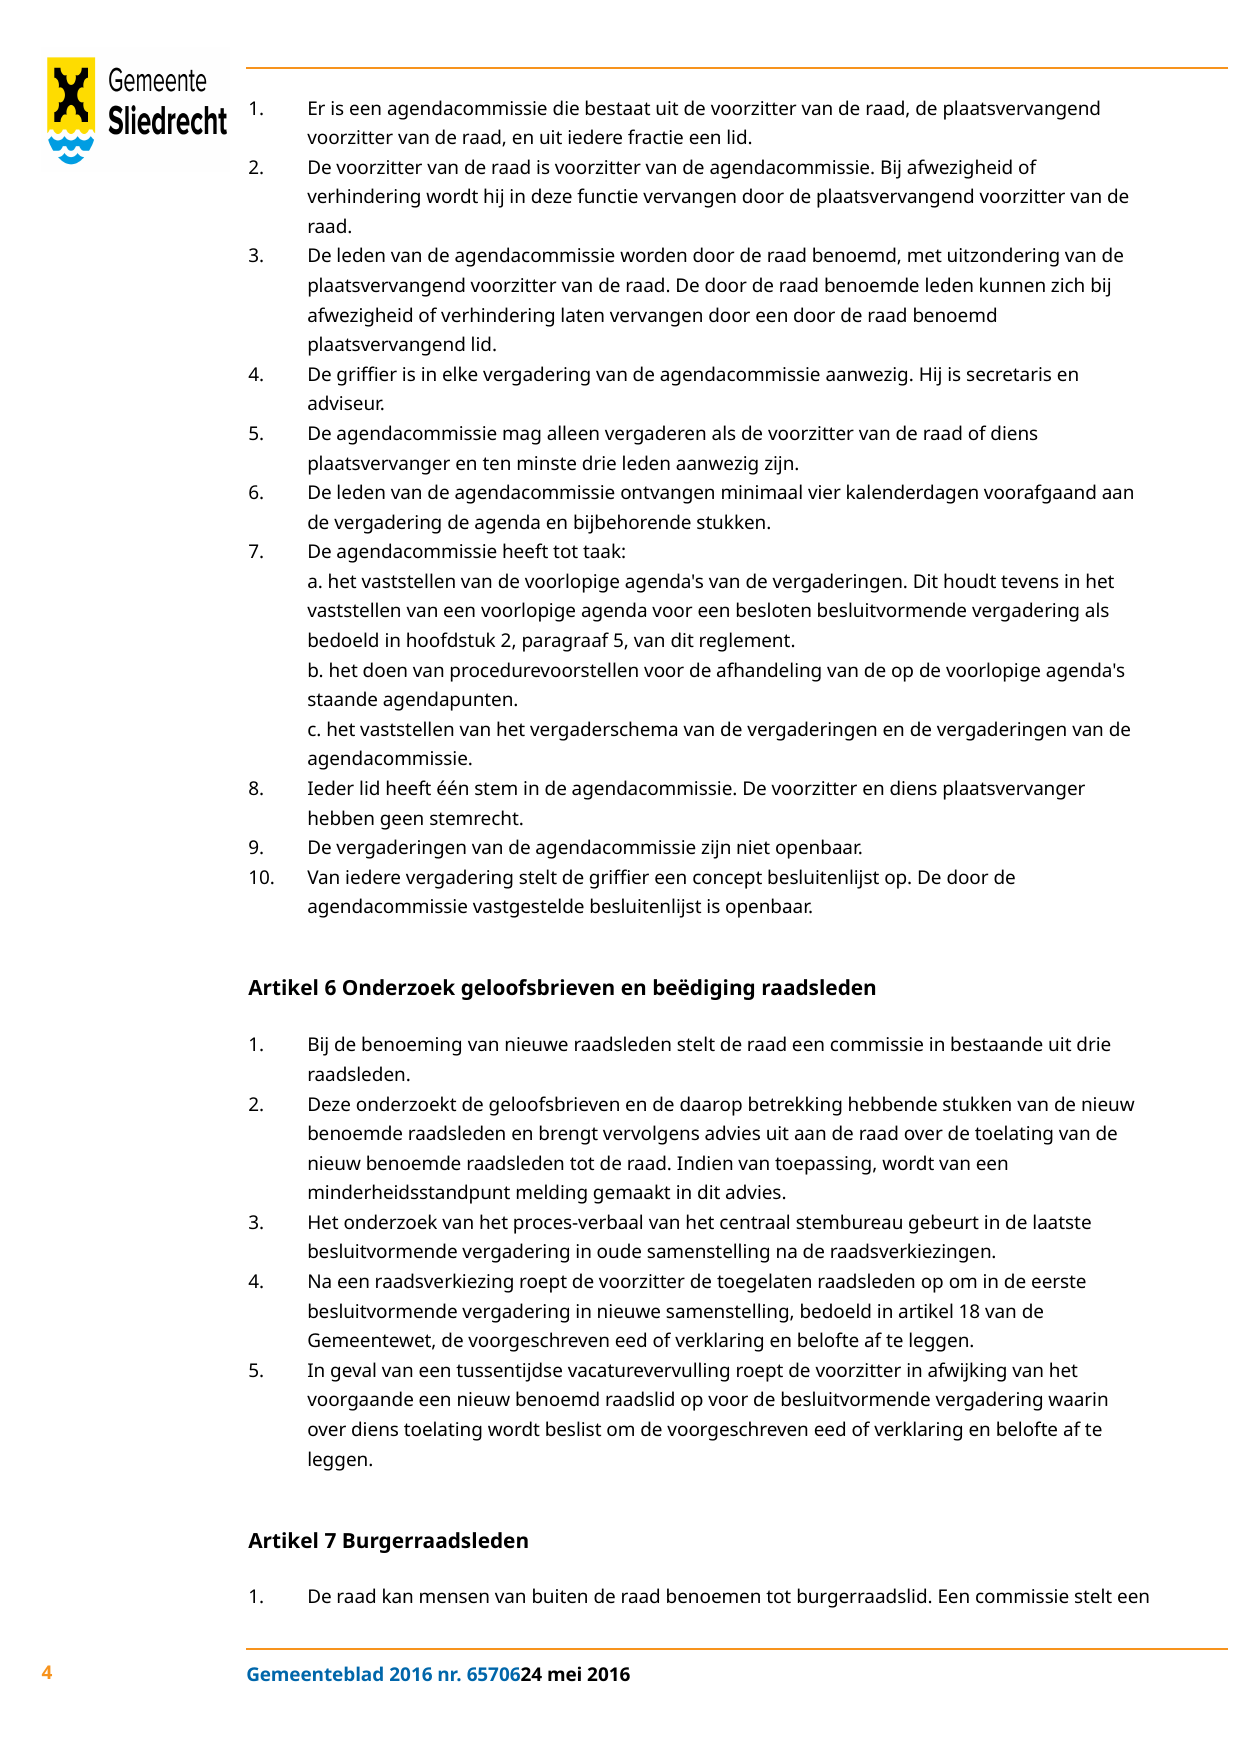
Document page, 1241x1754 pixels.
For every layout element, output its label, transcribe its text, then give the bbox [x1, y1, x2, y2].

list De griffier is in elke vergadering van de agendacommissie aanwezig. Hij is secretaris en adviseur. [248, 361, 1152, 416]
list De leden van de agendacommissie worden door de raad benoemd, met uitzondering van de plaatsvervangend voorzitter van de raad. De door de raad benoemde leden kunnen zich bij afwezigheid of verhindering laten vervangen door een door de raad benoemd plaatsvervangend lid. [248, 243, 1152, 357]
text Artikel 7 Burgerraadsleden [248, 1526, 1152, 1554]
list De leden van de agendacommissie ontvangen minimaal vier kalenderdagen voorafgaand aan de vergadering de agenda en bijbehorende stukken. [248, 479, 1152, 535]
list Na een raadsverkiezing roept de voorzitter de toegelaten raadsleden op om in de eerste besluitvormende vergadering in nieuwe samenstelling, bedoeld in artikel 18 van de Gemeentewet, de voorgeschreven eed of verklaring en belofte af te leggen. [248, 1268, 1152, 1353]
list Bij de benoeming van nieuwe raadsleden stelt de raad een commissie in bestaande uit drie raadsleden. [248, 1032, 1152, 1087]
list a. het vaststellen van de voorlopige agenda's van de vergaderingen. Dit houdt tevens in het vaststellen van een voorlopige agenda voor een besloten besluitvormende vergadering als bedoeld in hoofdstuk 2, paragraaf 5, van dit reglement. [248, 568, 1152, 653]
list Deze onderzoekt de geloofsbrieven en de daarop betrekking hebbende stukken van de nieuw benoemde raadsleden en brengt vervolgens advies uit aan de raad over de toelating van de nieuw benoemde raadsleden tot de raad. Indien van toepassing, wordt van een minderheidsstandpunt melding gemaakt in dit advies. [248, 1091, 1152, 1205]
list De vergaderingen van de agendacommissie zijn niet openbaar. [248, 834, 1152, 860]
list c. het vaststellen van het vergaderschema van de vergaderingen en de vergaderingen van de agendacommissie. [248, 716, 1152, 771]
list Er is een agendacommissie die bestaat uit de voorzitter van de raad, de plaatsvervangend voorzitter van de raad, en uit iedere fractie een lid. [248, 95, 1152, 150]
list De agendacommissie heeft tot taak: [248, 538, 1152, 564]
list Het onderzoek van het proces-verbaal van het centraal stembureau gebeurt in de laatste besluitvormende vergadering in oude samenstelling na de raadsverkiezingen. [248, 1209, 1152, 1264]
list De voorzitter van de raad is voorzitter van de agendacommissie. Bij afwezigheid of verhindering wordt hij in deze functie vervangen door de plaatsvervangend voorzitter van de raad. [248, 154, 1152, 239]
list b. het doen van procedurevoorstellen voor de afhandeling van de op de voorlopige agenda's staande agendapunten. [248, 657, 1152, 712]
list Van iedere vergadering stelt de griffier een concept besluitenlijst op. De door de agendacommissie vastgestelde besluitenlijst is openbaar. [248, 864, 1152, 919]
list In geval van een tussentijdse vacaturevervulling roept de voorzitter in afwijking van het voorgaande een nieuw benoemd raadslid op voor de besluitvormende vergadering waarin over diens toelating wordt beslist om de voorgeschreven eed of verklaring en belofte af te leggen. [248, 1357, 1152, 1471]
picture [41, 47, 231, 172]
text Artikel 6 Onderzoek geloofsbrieven en beëdiging raadsleden [248, 973, 1152, 1002]
list Ieder lid heeft één stem in de agendacommissie. De voorzitter en diens plaatsvervanger hebben geen stemrecht. [248, 775, 1152, 831]
list De agendacommissie mag alleen vergaderen als de voorzitter van de raad of diens plaatsvervanger en ten minste drie leden aanwezig zijn. [248, 420, 1152, 476]
list De raad kan mensen van buiten de raad benoemen tot burgerraadslid. Een commissie stelt een [248, 1584, 1152, 1609]
